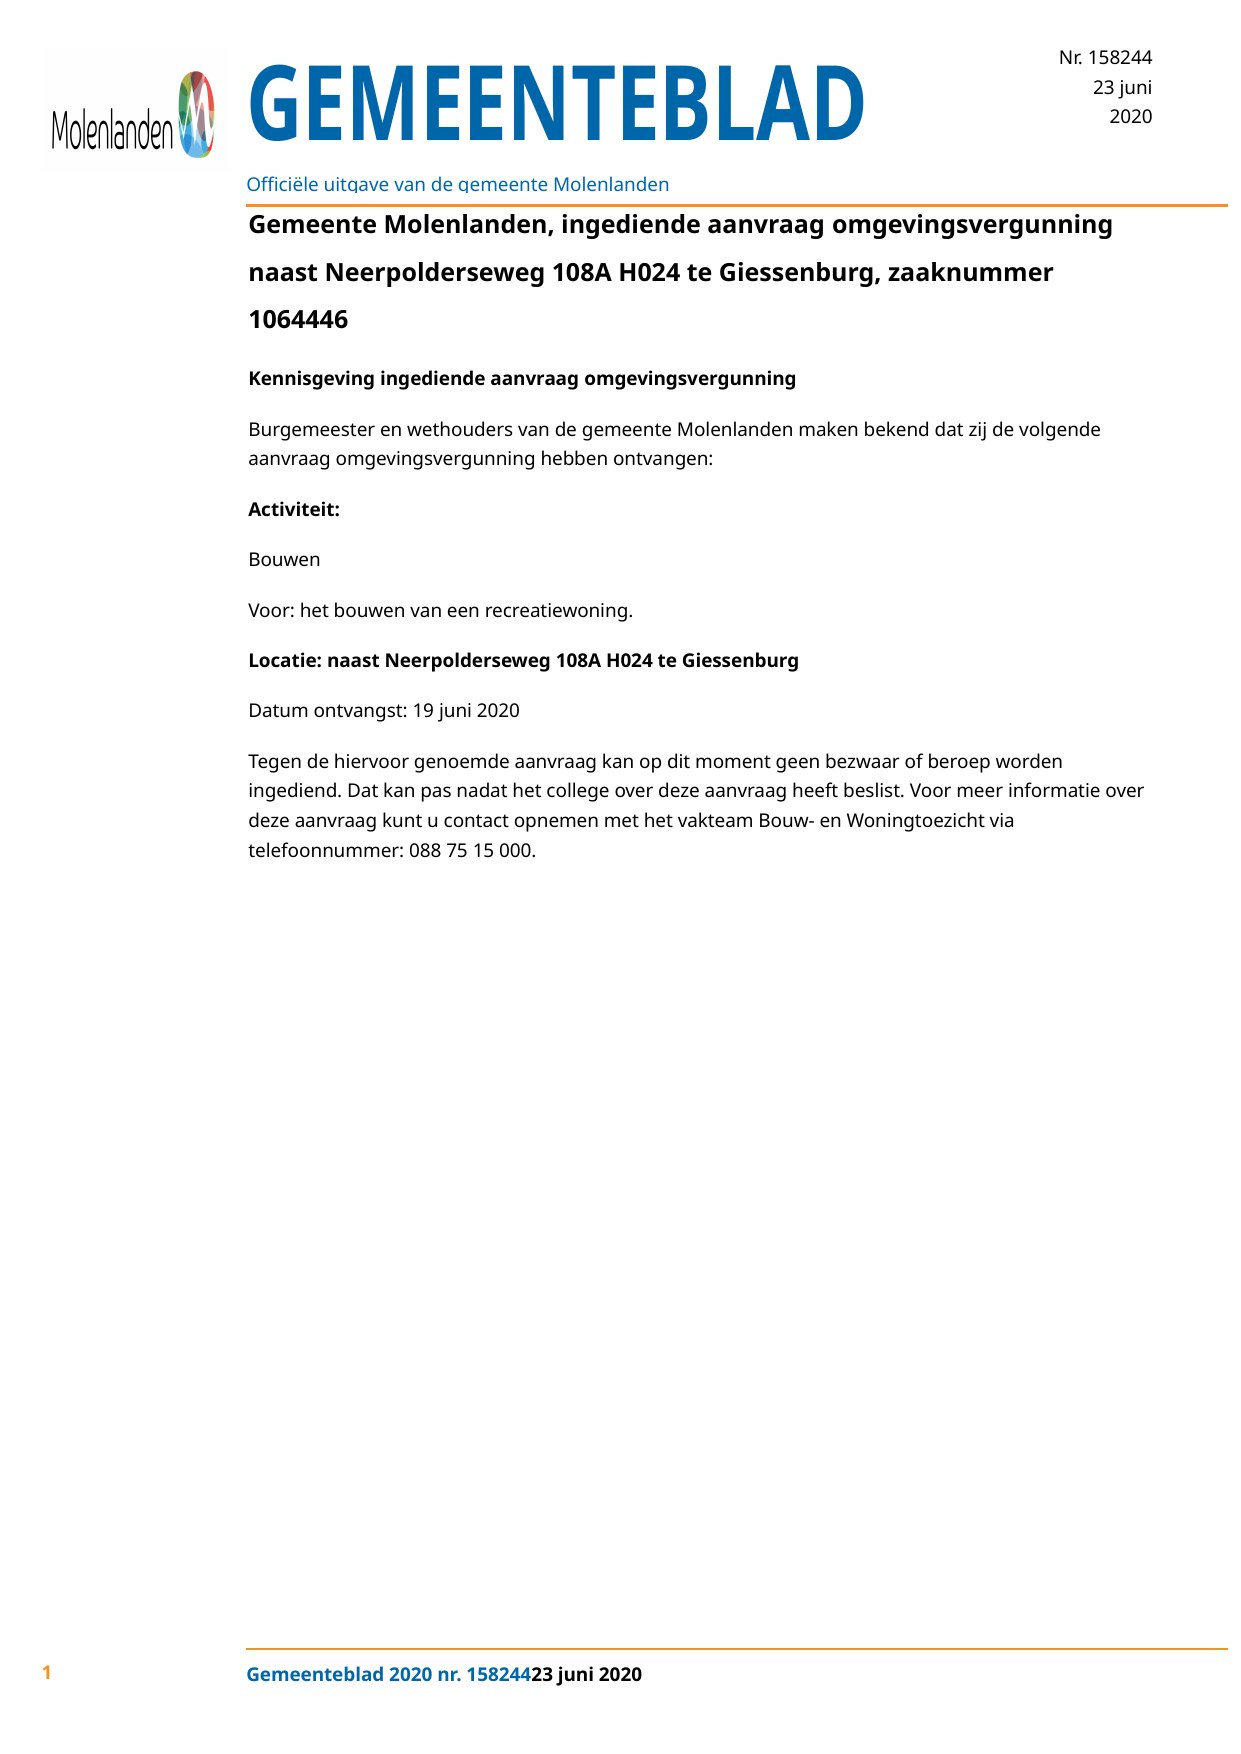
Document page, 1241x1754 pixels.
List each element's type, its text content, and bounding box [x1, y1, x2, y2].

text Kennisgeving ingediende aanvraag omgevingsvergunning [248, 366, 1152, 391]
text Activiteit: [248, 496, 1152, 522]
text Voor: het bouwen van een recreatiewoning. [248, 597, 1152, 622]
text Bouwen [248, 546, 1152, 572]
text Gemeente Molenlanden, ingediende aanvraag omgevingsvergunning naast Neerpolderseweg 108A H024 te Giessenburg, zaaknummer 1064446 [248, 207, 1152, 336]
text Locatie: naast Neerpolderseweg 108A H024 te Giessenburg [248, 647, 1152, 673]
text Datum ontvangst: 19 juni 2020 [248, 698, 1152, 723]
text Tegen de hiervoor genoemde aanvraag kan op dit moment geen bezwaar of beroep worden ingediend. Dat kan pas nadat het college over deze aanvraag heeft beslist. Voor meer informatie over deze aanvraag kunt u contact opnemen met het vakteam Bouw- en Woningtoezicht via telefoonnummer: 088 75 15 000. [248, 748, 1152, 862]
text Burgemeester en wethouders van de gemeente Molenlanden maken bekend dat zij de volgende aanvraag omgevingsvergunning hebben ontvangen: [248, 416, 1152, 471]
picture [41, 47, 231, 172]
